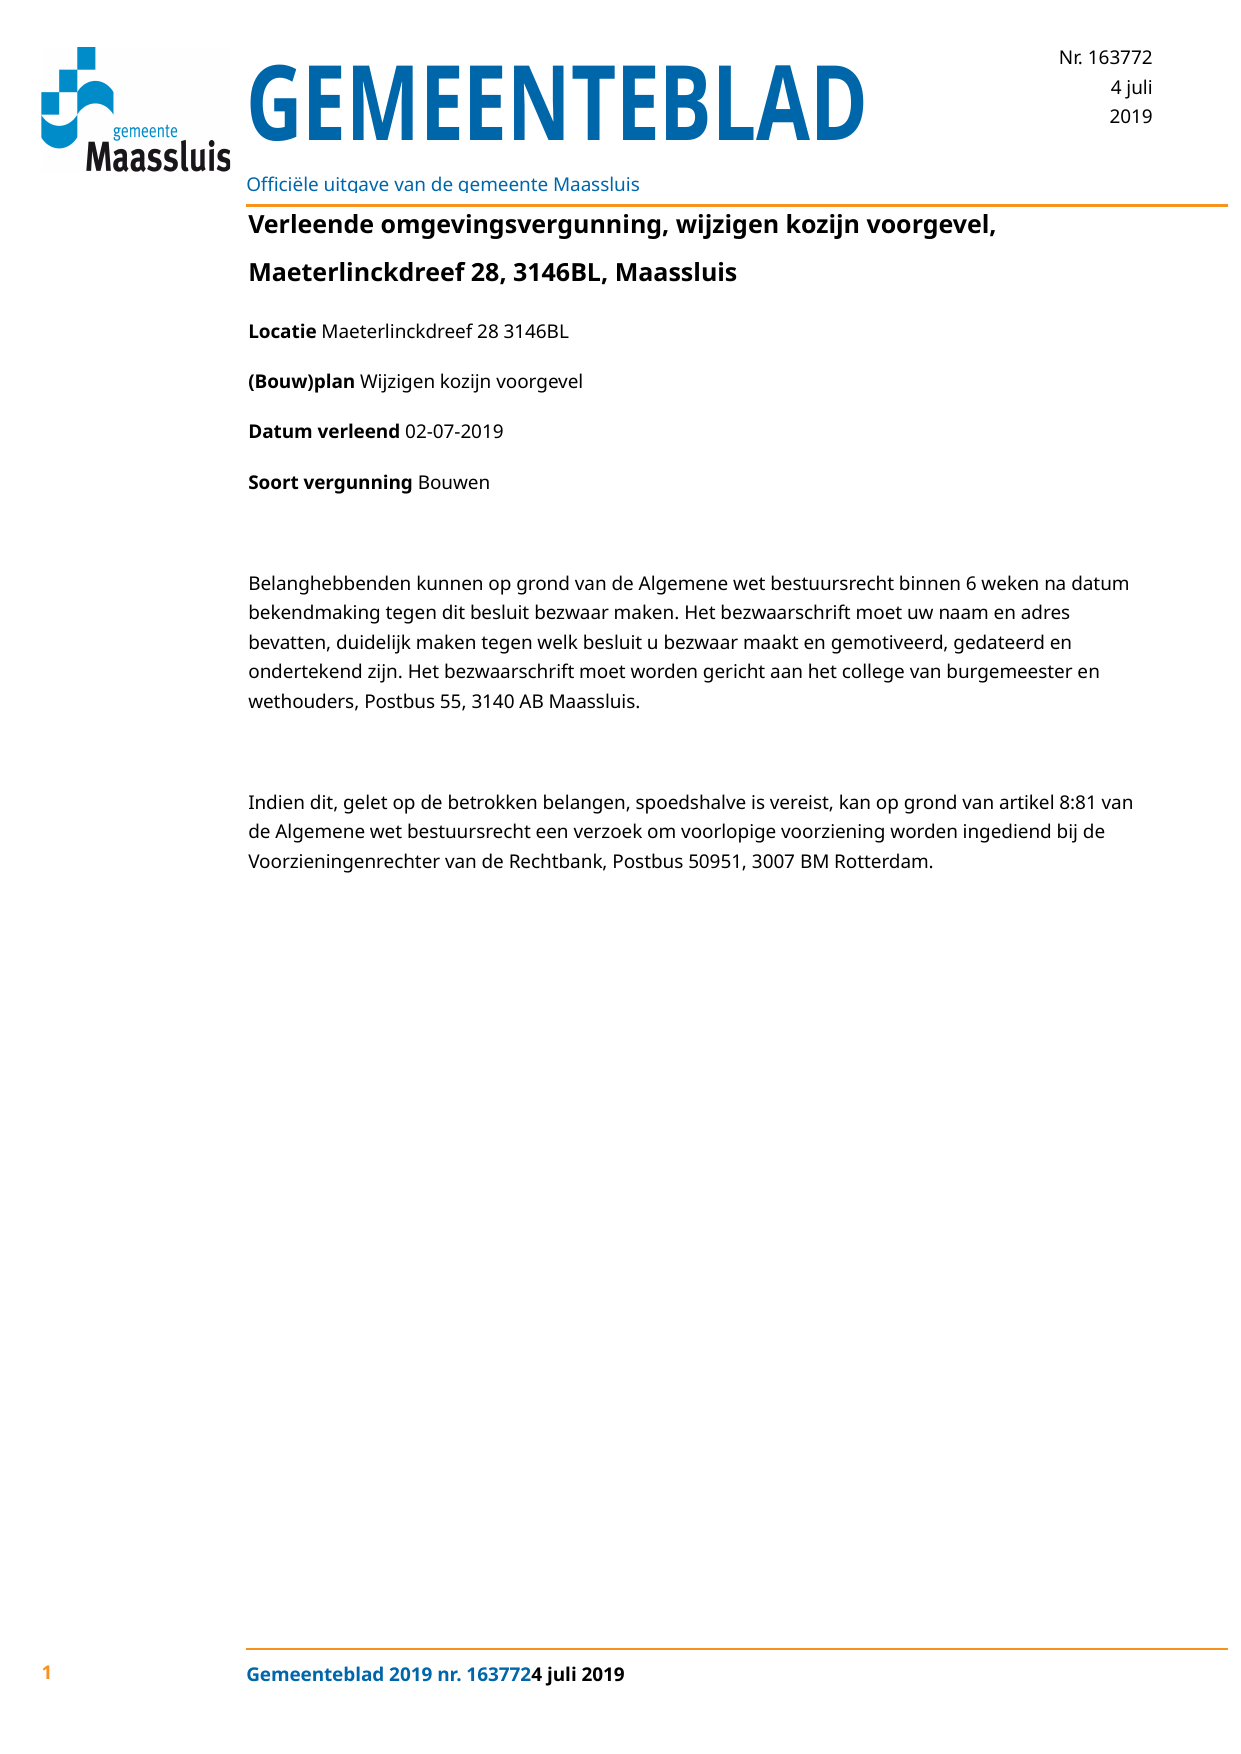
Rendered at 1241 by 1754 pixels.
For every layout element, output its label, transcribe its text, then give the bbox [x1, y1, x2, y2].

text Belanghebbenden kunnen op grond van de Algemene wet bestuursrecht binnen 6 weken na datum bekendmaking tegen dit besluit bezwaar maken. Het bezwaarschrift moet uw naam en adres bevatten, duidelijk maken tegen welk besluit u bezwaar maakt en gemotiveerd, gedateerd en ondertekend zijn. Het bezwaarschrift moet worden gericht aan het college van burgemeester en wethouders, Postbus 55, 3140 AB Maassluis. [248, 570, 1152, 714]
text Soort vergunning Bouwen [248, 469, 1152, 495]
picture [41, 47, 77, 92]
text Indien dit, gelet op de betrokken belangen, spoedshalve is vereist, kan op grond van artikel 8:81 van de Algemene wet bestuursrecht een verzoek om voorlopige voorziening worden ingediend bij de Voorzieningenrechter van de Rechtbank, Postbus 50951, 3007 BM Rotterdam. [248, 789, 1152, 874]
text Verleende omgevingsvergunning, wijzigen kozijn voorgevel, Maeterlinckdreef 28, 3146BL, Maassluis [248, 207, 1152, 288]
text (Bouw)plan Wijzigen kozijn voorgevel [248, 368, 1152, 394]
text Datum verleend 02-07-2019 [248, 419, 1152, 444]
picture [41, 47, 231, 172]
text Locatie Maeterlinckdreef 28 3146BL [248, 318, 1152, 344]
